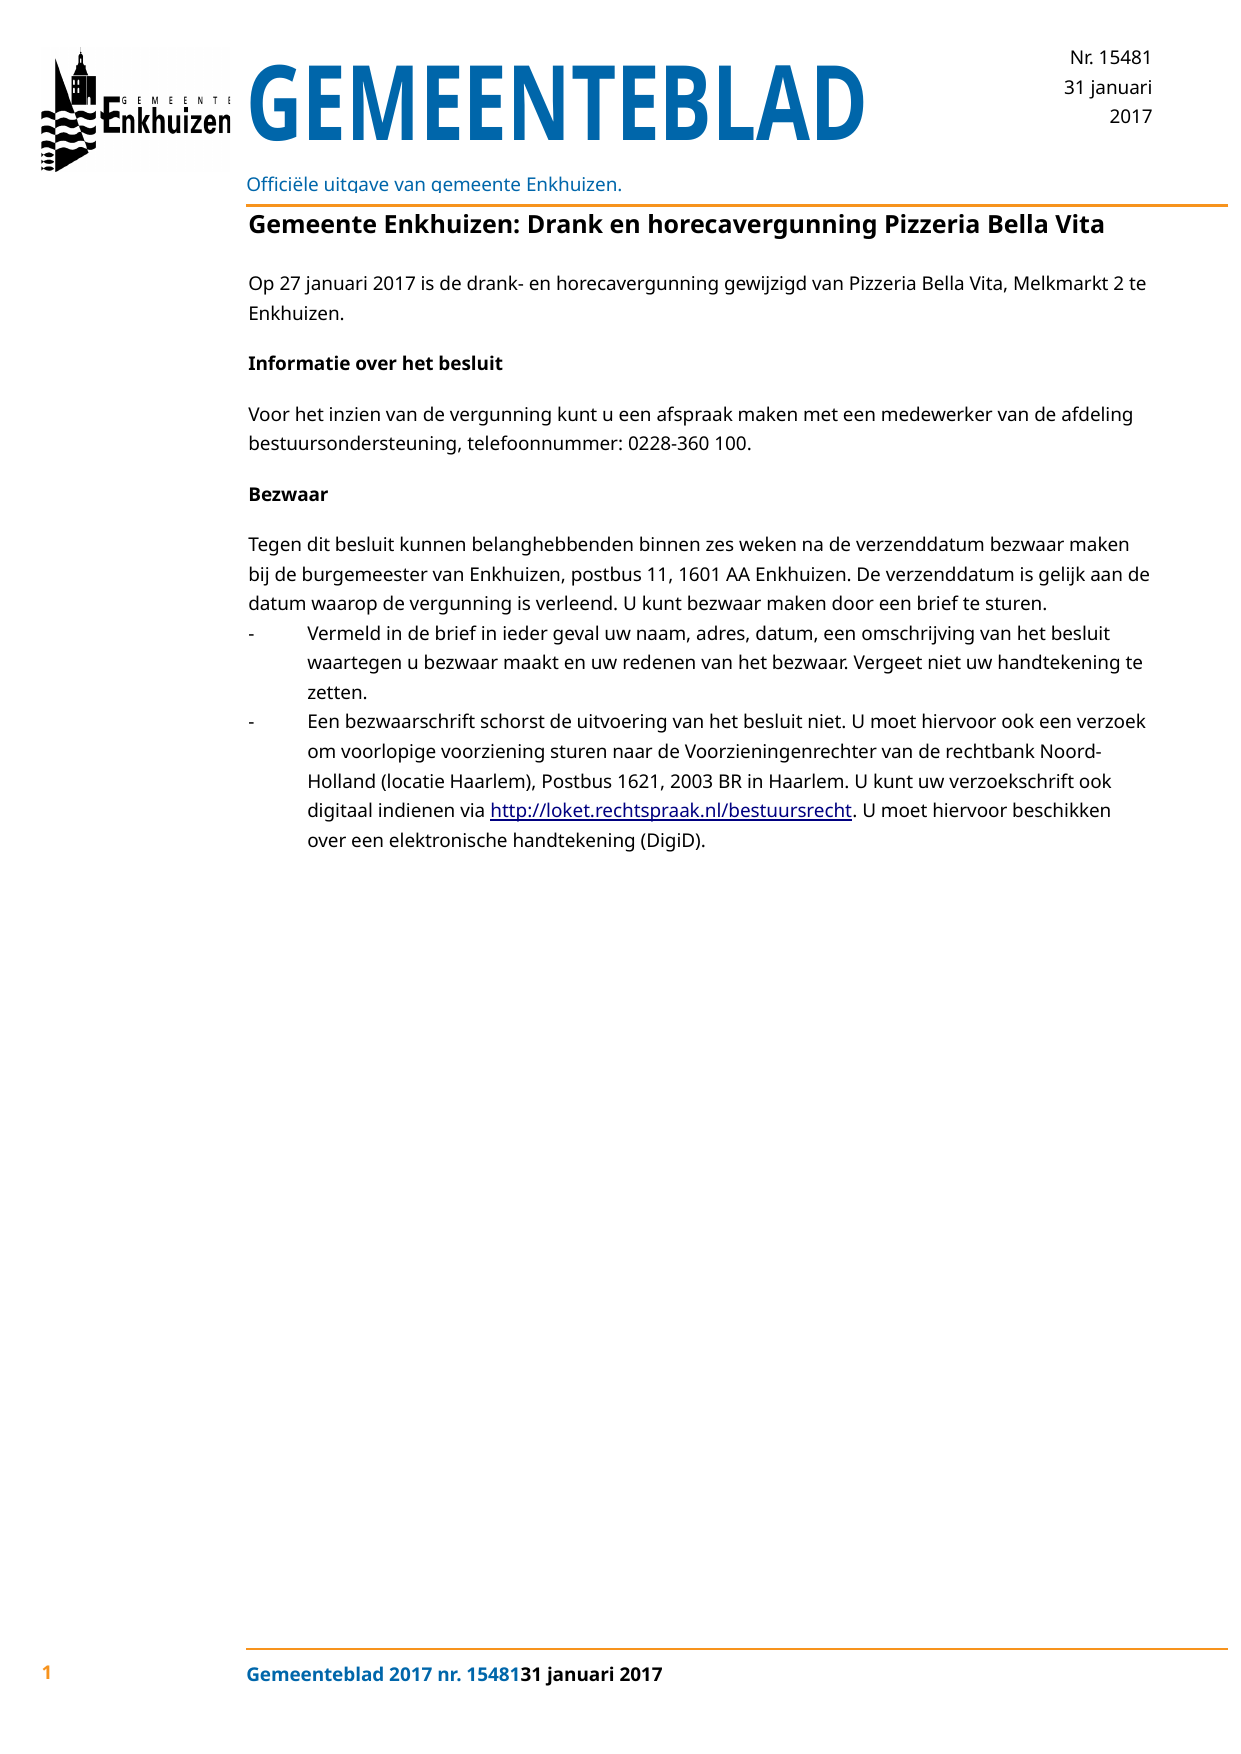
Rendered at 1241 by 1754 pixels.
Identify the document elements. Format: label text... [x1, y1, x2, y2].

list Een bezwaarschrift schorst de uitvoering van het besluit niet. U moet hiervoor ook een verzoek om voorlopige voorziening sturen naar de Voorzieningenrechter van de rechtbank Noord-Holland (locatie Haarlem), Postbus 1621, 2003 BR in Haarlem. U kunt uw verzoekschrift ook digitaal indienen via http://loket.rechtspraak.nl/bestuursrecht. U moet hiervoor beschikken over een elektronische handtekening (DigiD). [248, 709, 1152, 853]
picture [41, 47, 231, 172]
text Informatie over het besluit [248, 350, 1152, 376]
text Op 27 januari 2017 is de drank- en horecavergunning gewijzigd van Pizzeria Bella Vita, Melkmarkt 2 te Enkhuizen. [248, 270, 1152, 326]
text Voor het inzien van de vergunning kunt u een afspraak maken met een medewerker van de afdeling bestuursondersteuning, telefoonnummer: 0228-360 100. [248, 401, 1152, 456]
list Vermeld in de brief in ieder geval uw naam, adres, datum, een omschrijving van het besluit waartegen u bezwaar maakt en uw redenen van het bezwaar. Vergeet niet uw handtekening te zetten. [248, 620, 1152, 705]
text Bezwaar [248, 481, 1152, 506]
text Gemeente Enkhuizen: Drank en horecavergunning Pizzeria Bella Vita [248, 207, 1152, 241]
text Tegen dit besluit kunnen belanghebbenden binnen zes weken na de verzenddatum bezwaar maken bij de burgemeester van Enkhuizen, postbus 11, 1601 AA Enkhuizen. De verzenddatum is gelijk aan de datum waarop de vergunning is verleend. U kunt bezwaar maken door een brief te sturen. [248, 531, 1152, 616]
